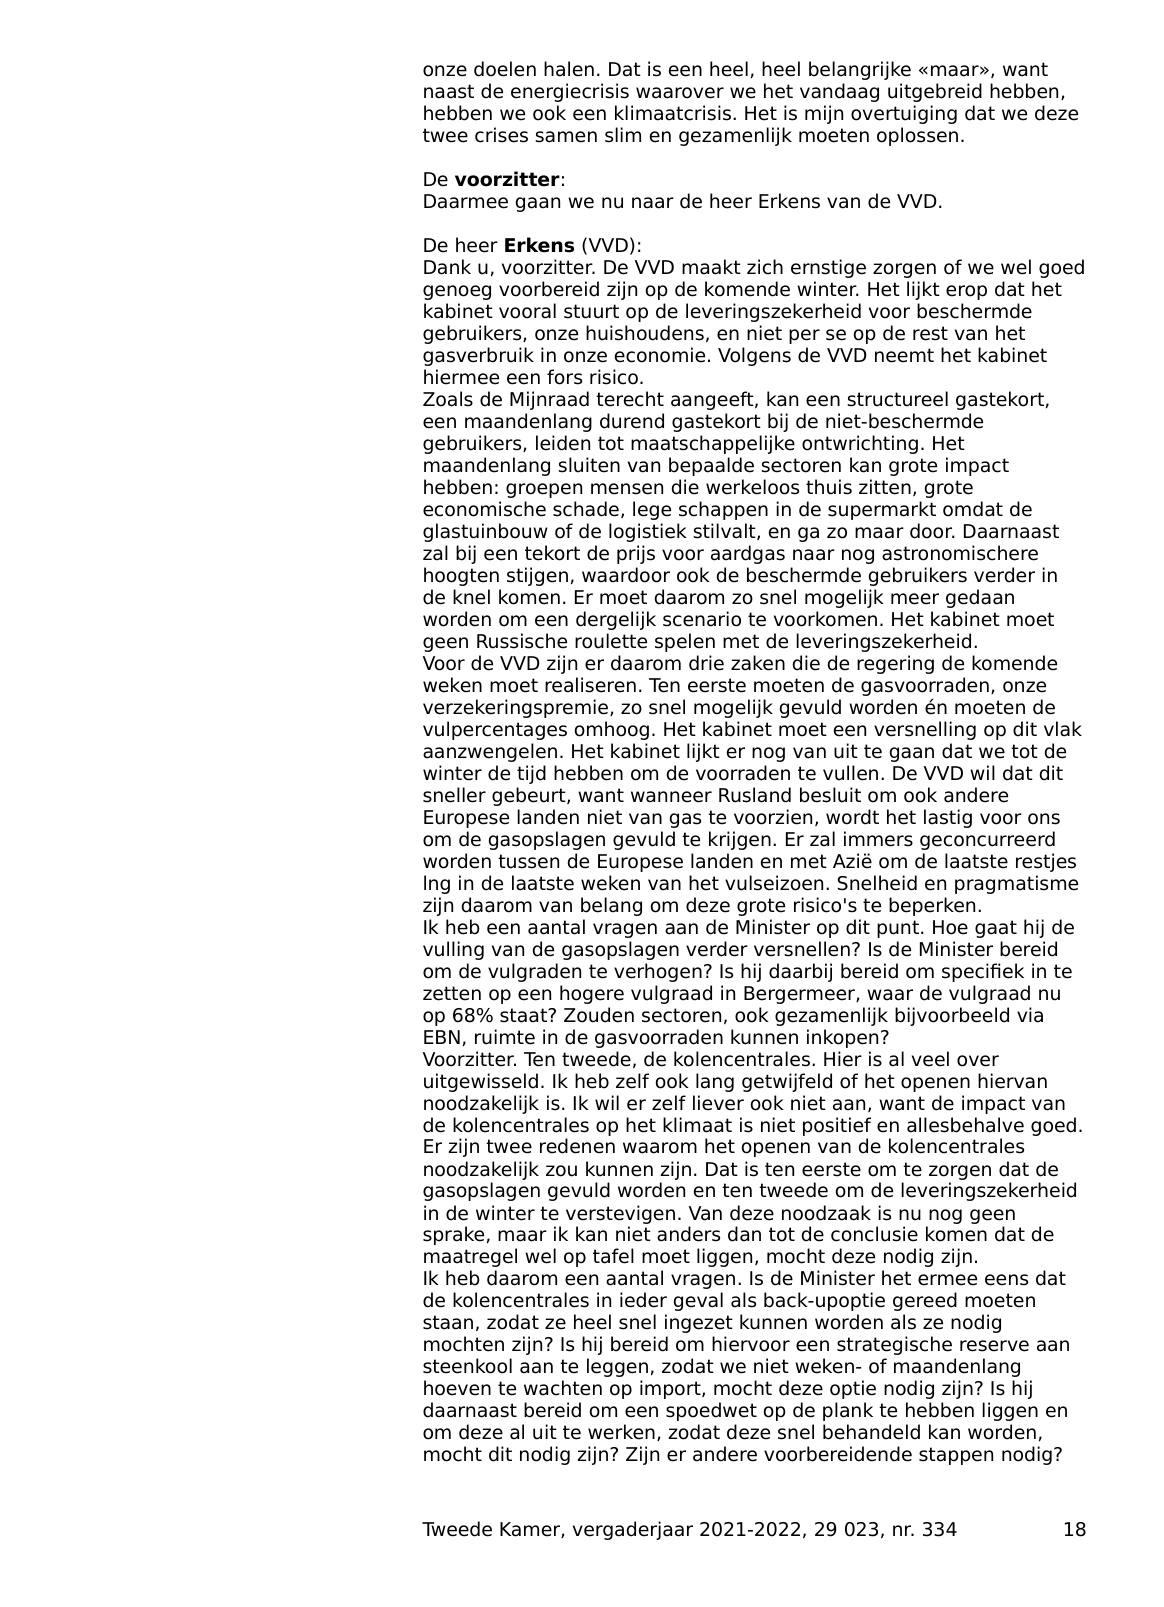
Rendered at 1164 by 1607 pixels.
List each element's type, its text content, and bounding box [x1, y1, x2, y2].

text De heer Erkens (VVD): [422, 235, 1087, 257]
text Dank u, voorzitter. De VVD maakt zich ernstige zorgen of we wel goed genoeg voorbereid zijn op de komende winter. Het lijkt erop dat het kabinet vooral stuurt op de leveringszekerheid voor beschermde gebruikers, onze huishoudens, en niet per se op de rest van het gasverbruik in onze economie. Volgens de VVD neemt het kabinet hiermee een fors risico. [422, 257, 1087, 389]
text Ik heb daarom een aantal vragen. Is de Minister het ermee eens dat de kolencentrales in ieder geval als back-upoptie gereed moeten staan, zodat ze heel snel ingezet kunnen worden als ze nodig mochten zijn? Is hij bereid om hiervoor een strategische reserve aan steenkool aan te leggen, zodat we niet weken- of maandenlang hoeven te wachten op import, mocht deze optie nodig zijn? Is hij daarnaast bereid om een spoedwet op de plank te hebben liggen en om deze al uit te werken, zodat deze snel behandeld kan worden, mocht dit nodig zijn? Zijn er andere voorbereidende stappen nodig? [422, 1268, 1087, 1466]
text Voorzitter. Ten tweede, de kolencentrales. Hier is al veel over uitgewisseld. Ik heb zelf ook lang getwijfeld of het openen hiervan noodzakelijk is. Ik wil er zelf liever ook niet aan, want de impact van de kolencentrales op het klimaat is niet positief en allesbehalve goed. Er zijn twee redenen waarom het openen van de kolencentrales noodzakelijk zou kunnen zijn. Dat is ten eerste om te zorgen dat de gasopslagen gevuld worden en ten tweede om de leveringszekerheid in de winter te verstevigen. Van deze noodzaak is nu nog geen sprake, maar ik kan niet anders dan tot de conclusie komen dat de maatregel wel op tafel moet liggen, mocht deze nodig zijn. [422, 1048, 1087, 1268]
text Zoals de Mijnraad terecht aangeeft, kan een structureel gastekort, een maandenlang durend gastekort bij de niet-beschermde gebruikers, leiden tot maatschappelijke ontwrichting. Het maandenlang sluiten van bepaalde sectoren kan grote impact hebben: groepen mensen die werkeloos thuis zitten, grote economische schade, lege schappen in de supermarkt omdat de glastuinbouw of de logistiek stilvalt, en ga zo maar door. Daarnaast zal bij een tekort de prijs voor aardgas naar nog astronomischere hoogten stijgen, waardoor ook de beschermde gebruikers verder in de knel komen. Er moet daarom zo snel mogelijk meer gedaan worden om een dergelijk scenario te voorkomen. Het kabinet moet geen Russische roulette spelen met de leveringszekerheid. [422, 389, 1087, 653]
text Ik heb een aantal vragen aan de Minister op dit punt. Hoe gaat hij de vulling van de gasopslagen verder versnellen? Is de Minister bereid om de vulgraden te verhogen? Is hij daarbij bereid om specifiek in te zetten op een hogere vulgraad in Bergermeer, waar de vulgraad nu op 68% staat? Zouden sectoren, ook gezamenlijk bijvoorbeeld via EBN, ruimte in de gasvoorraden kunnen inkopen? [422, 917, 1087, 1048]
text onze doelen halen. Dat is een heel, heel belangrijke «maar», want naast de energiecrisis waarover we het vandaag uitgebreid hebben, hebben we ook een klimaatcrisis. Het is mijn overtuiging dat we deze twee crises samen slim en gezamenlijk moeten oplossen. [422, 59, 1087, 147]
text De voorzitter: [422, 169, 1087, 191]
text Daarmee gaan we nu naar de heer Erkens van de VVD. [422, 191, 1087, 213]
text Voor de VVD zijn er daarom drie zaken die de regering de komende weken moet realiseren. Ten eerste moeten de gasvoorraden, onze verzekeringspremie, zo snel mogelijk gevuld worden én moeten de vulpercentages omhoog. Het kabinet moet een versnelling op dit vlak aanzwengelen. Het kabinet lijkt er nog van uit te gaan dat we tot de winter de tijd hebben om de voorraden te vullen. De VVD wil dat dit sneller gebeurt, want wanneer Rusland besluit om ook andere Europese landen niet van gas te voorzien, wordt het lastig voor ons om de gasopslagen gevuld te krijgen. Er zal immers geconcurreerd worden tussen de Europese landen en met Azië om de laatste restjes lng in de laatste weken van het vulseizoen. Snelheid en pragmatisme zijn daarom van belang om deze grote risico's te beperken. [422, 653, 1087, 917]
